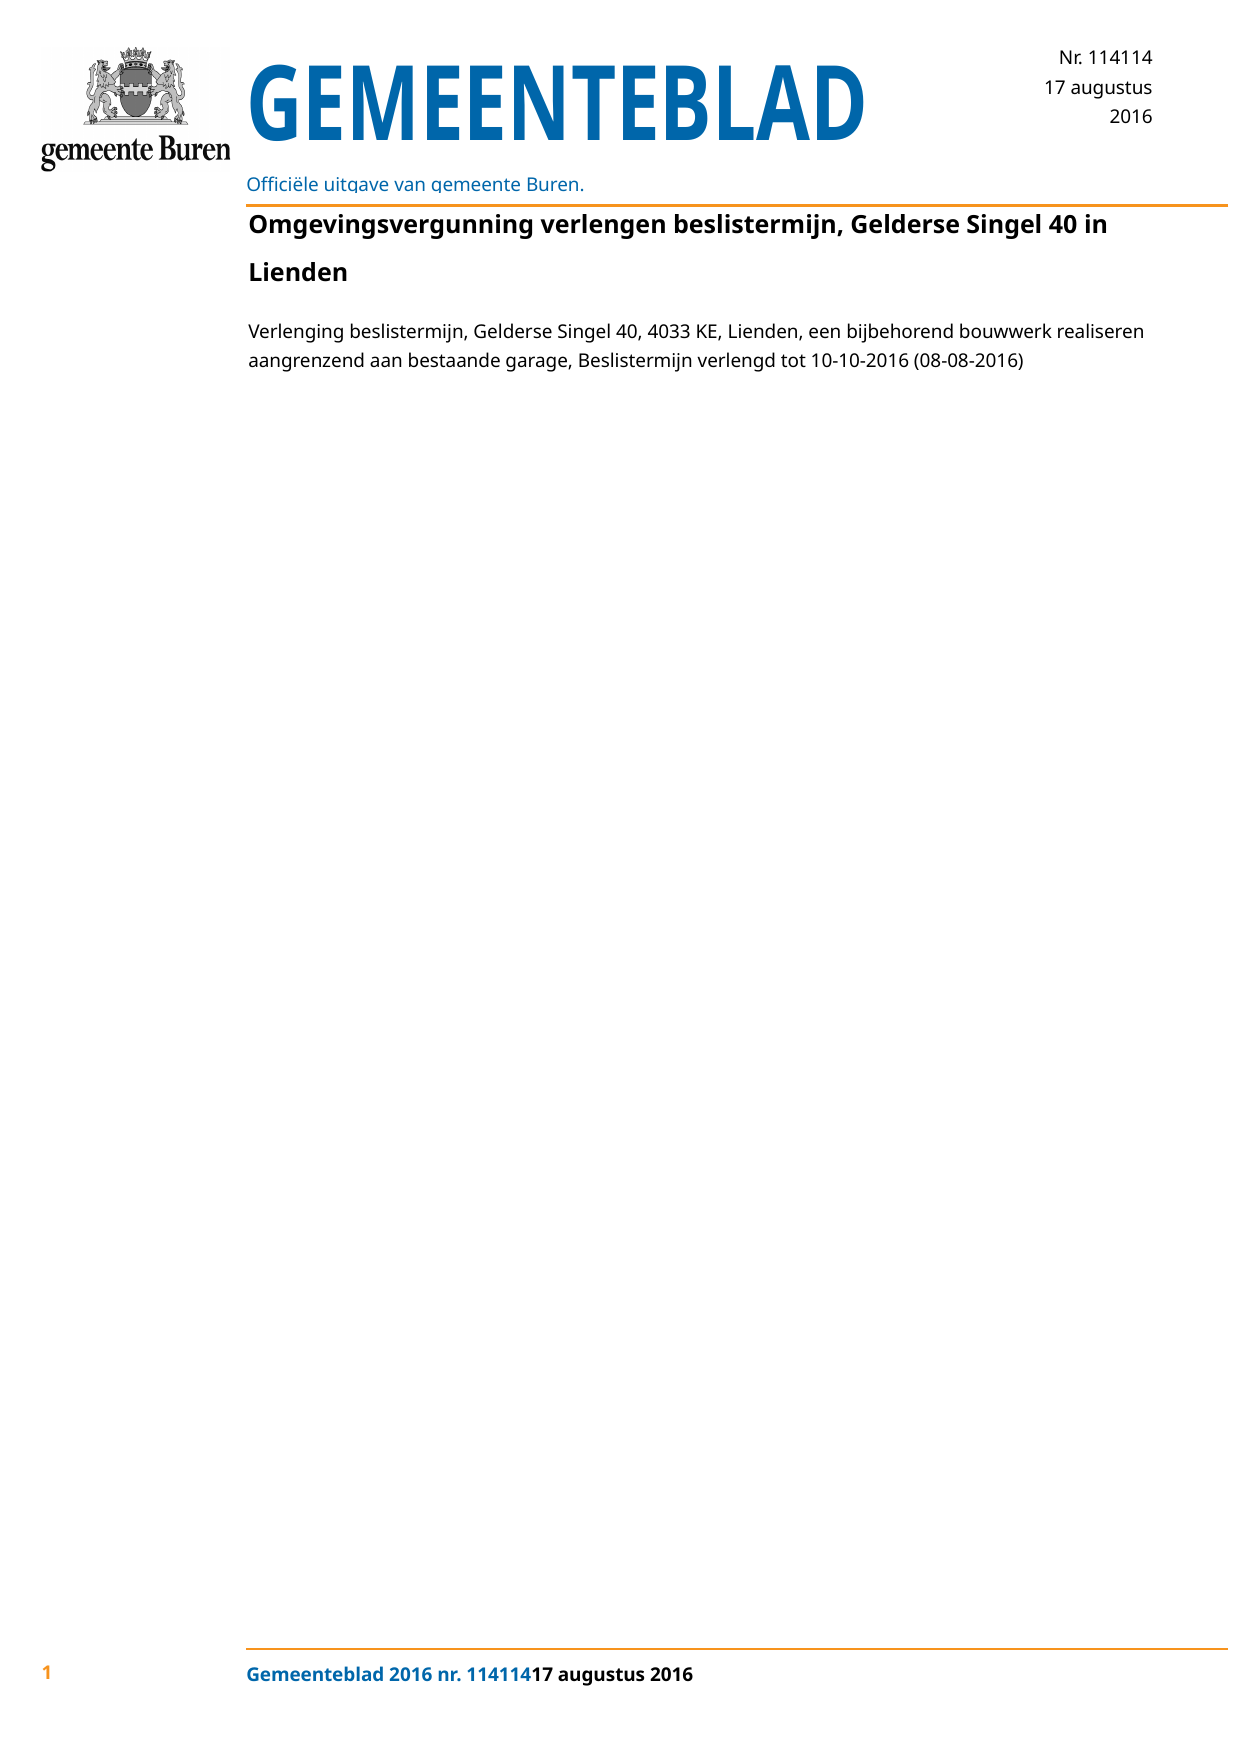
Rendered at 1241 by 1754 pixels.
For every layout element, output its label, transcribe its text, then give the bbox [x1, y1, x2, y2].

table_header Verlenging beslistermijn, Gelderse Singel 40, 4033 KE, Lienden, een bijbehorend bouwwerk realiseren aangrenzend aan bestaande garage, Beslistermijn verlengd tot 10-10-2016 (08-08-2016) [248, 318, 1152, 373]
text Omgevingsvergunning verlengen beslistermijn, Gelderse Singel 40 in Lienden [248, 207, 1152, 288]
picture [41, 47, 231, 172]
